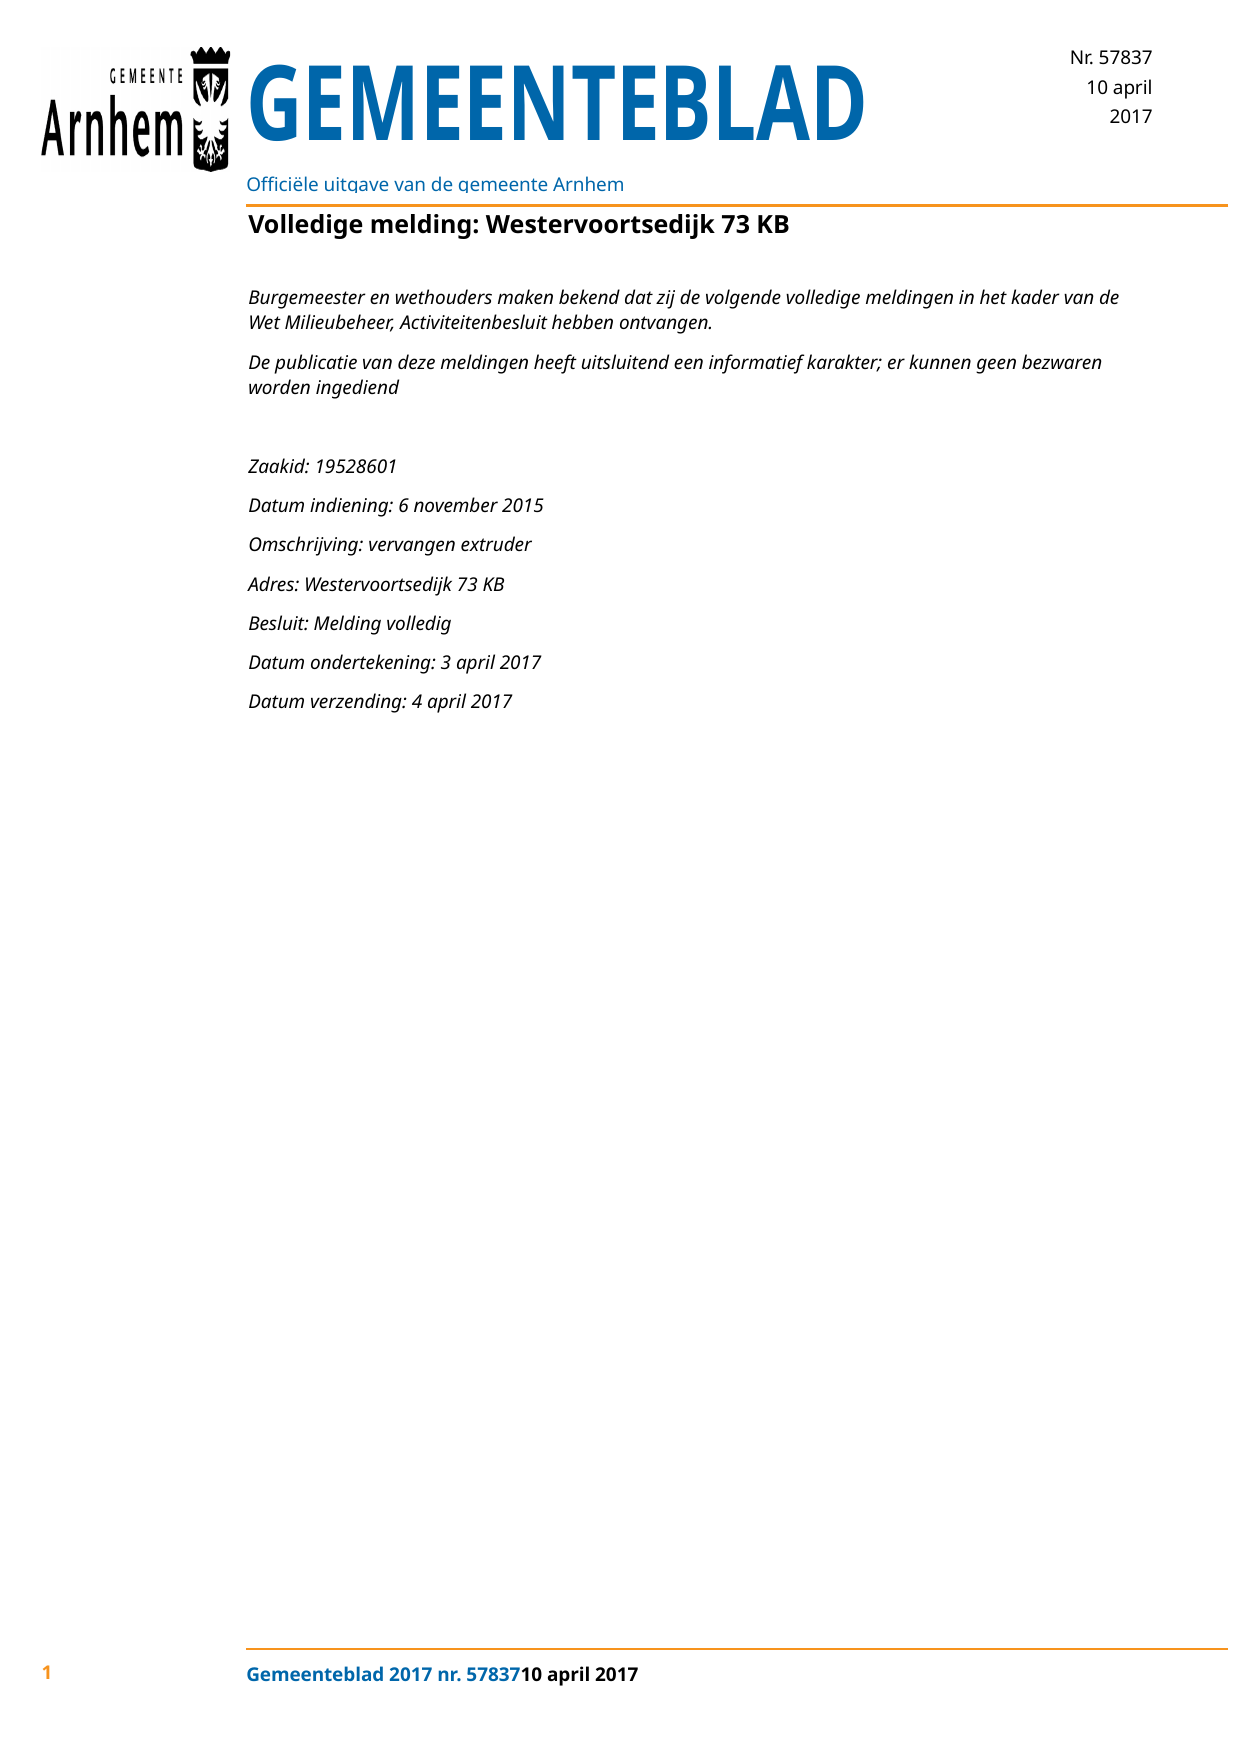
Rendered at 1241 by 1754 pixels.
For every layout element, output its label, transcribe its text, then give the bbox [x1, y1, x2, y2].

text Datum indiening: 6 november 2015 [248, 492, 1152, 518]
text De publicatie van deze meldingen heeft uitsluitend een informatief karakter; er kunnen geen bezwaren worden ingediend [248, 349, 1152, 400]
text Volledige melding: Westervoortsedijk 73 KB [248, 207, 1152, 241]
text Adres: Westervoortsedijk 73 KB [248, 571, 1152, 597]
text Datum verzending: 4 april 2017 [248, 689, 1152, 714]
text Besluit: Melding volledig [248, 610, 1152, 636]
text Burgemeester en wethouders maken bekend dat zij de volgende volledige meldingen in het kader van de Wet Milieubeheer, Activiteitenbesluit hebben ontvangen. [248, 284, 1152, 335]
picture [41, 47, 231, 172]
text Datum ondertekening: 3 april 2017 [248, 649, 1152, 675]
text Zaakid: 19528601 [248, 453, 1152, 479]
text Omschrijving: vervangen extruder [248, 532, 1152, 557]
